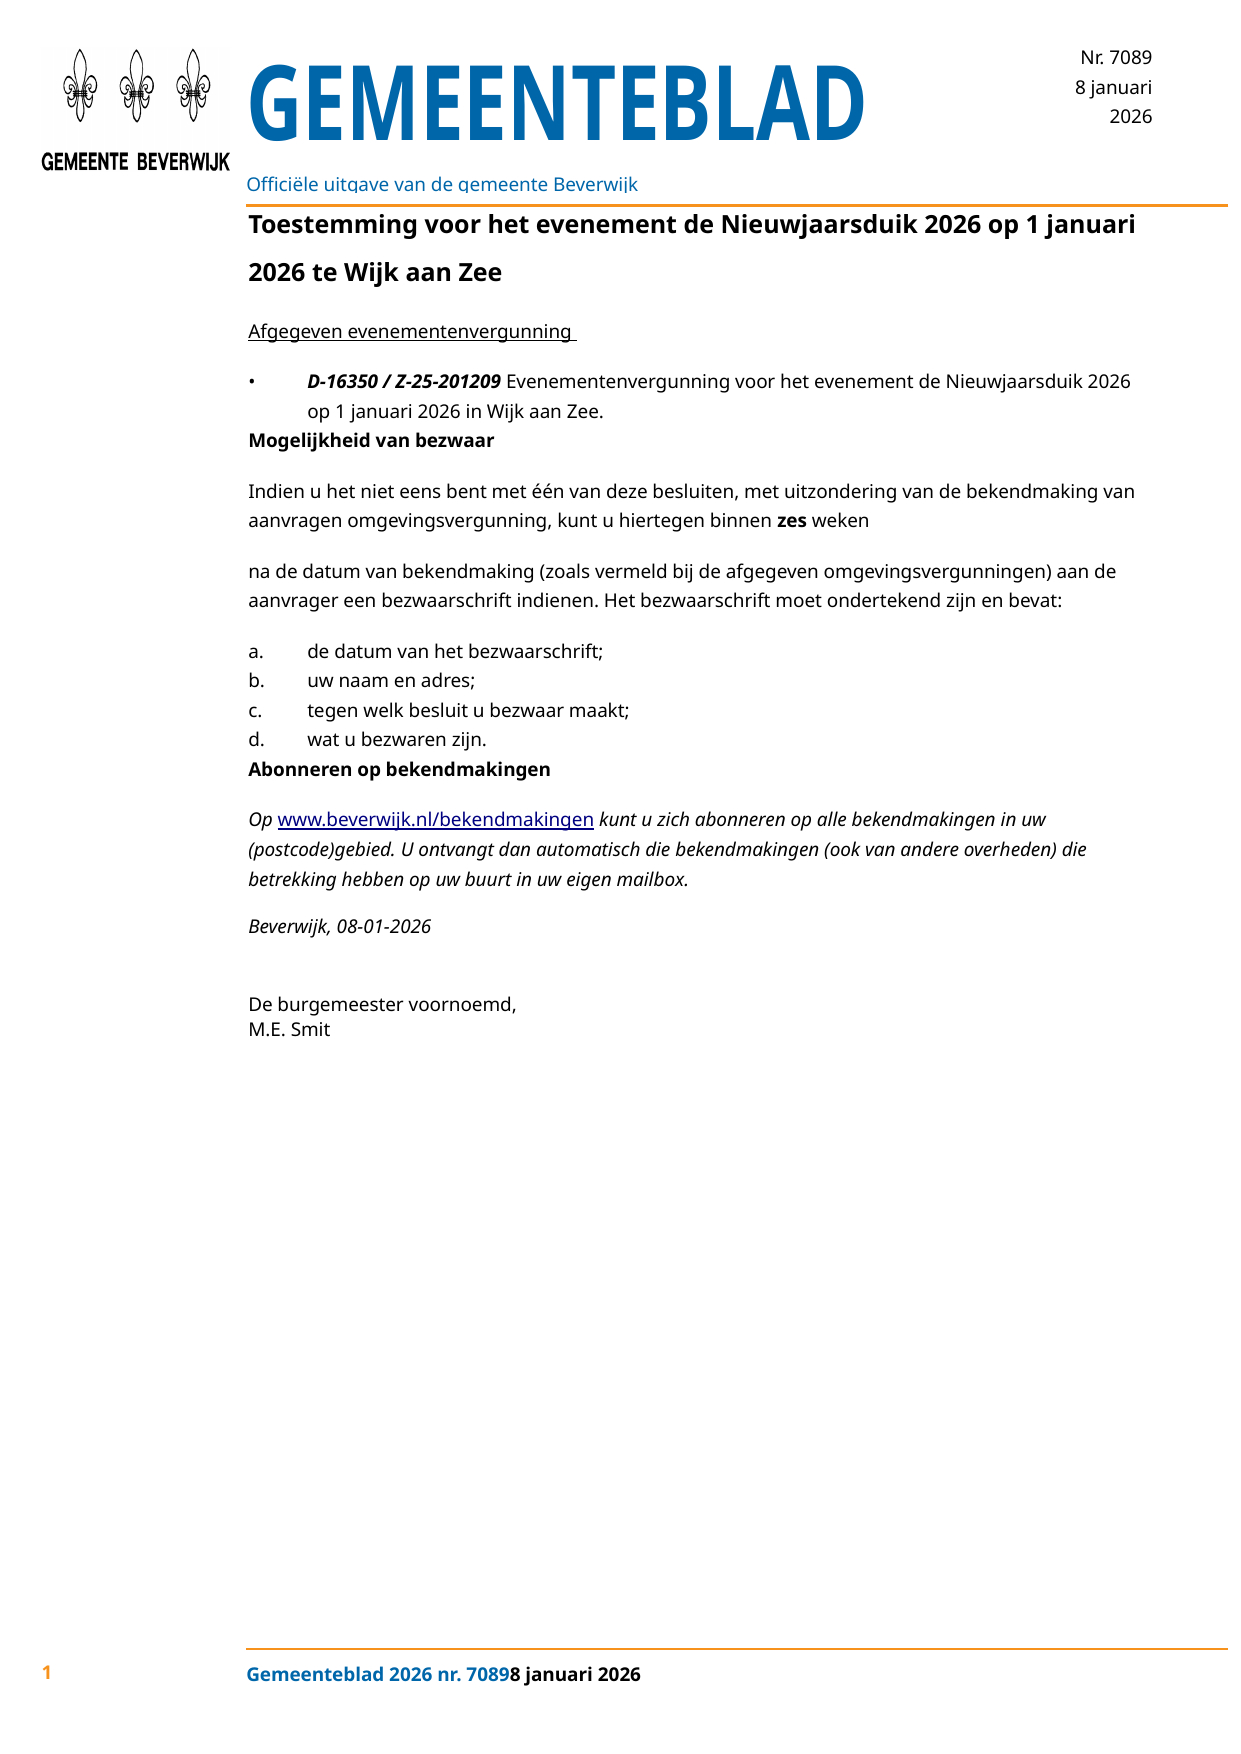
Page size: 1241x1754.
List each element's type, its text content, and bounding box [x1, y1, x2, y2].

text Toestemming voor het evenement de Nieuwjaarsduik 2026 op 1 januari 2026 te Wijk aan Zee [248, 207, 1152, 288]
text De burgemeester voornoemd, [248, 991, 1152, 1017]
list tegen welk besluit u bezwaar maakt; [248, 697, 1152, 723]
text Afgegeven evenementenvergunning [248, 318, 1152, 344]
text Beverwijk, 08-01-2026 [248, 914, 1152, 939]
text na de datum van bekendmaking (zoals vermeld bij de afgegeven omgevingsvergunningen) aan de aanvrager een bezwaarschrift indienen. Het bezwaarschrift moet ondertekend zijn en bevat: [248, 558, 1152, 613]
text Op www.beverwijk.nl/bekendmakingen kunt u zich abonneren op alle bekendmakingen in uw (postcode)gebied. U ontvangt dan automatisch die bekendmakingen (ook van andere overheden) die betrekking hebben op uw buurt in uw eigen mailbox. [248, 807, 1152, 892]
list D-16350 / Z-25-201209 Evenementenvergunning voor het evenement de Nieuwjaarsduik 2026 op 1 januari 2026 in Wijk aan Zee. [248, 368, 1152, 424]
text Mogelijkheid van bezwaar [248, 427, 1152, 453]
text Indien u het niet eens bent met één van deze besluiten, met uitzondering van de bekendmaking van aanvragen omgevingsvergunning, kunt u hiertegen binnen zes weken [248, 478, 1152, 533]
list wat u bezwaren zijn. [248, 727, 1152, 752]
picture [41, 47, 231, 172]
list uw naam en adres; [248, 667, 1152, 693]
list de datum van het bezwaarschrift; [248, 638, 1152, 664]
text M.E. Smit [248, 1017, 1152, 1042]
text Abonneren op bekendmakingen [248, 756, 1152, 782]
